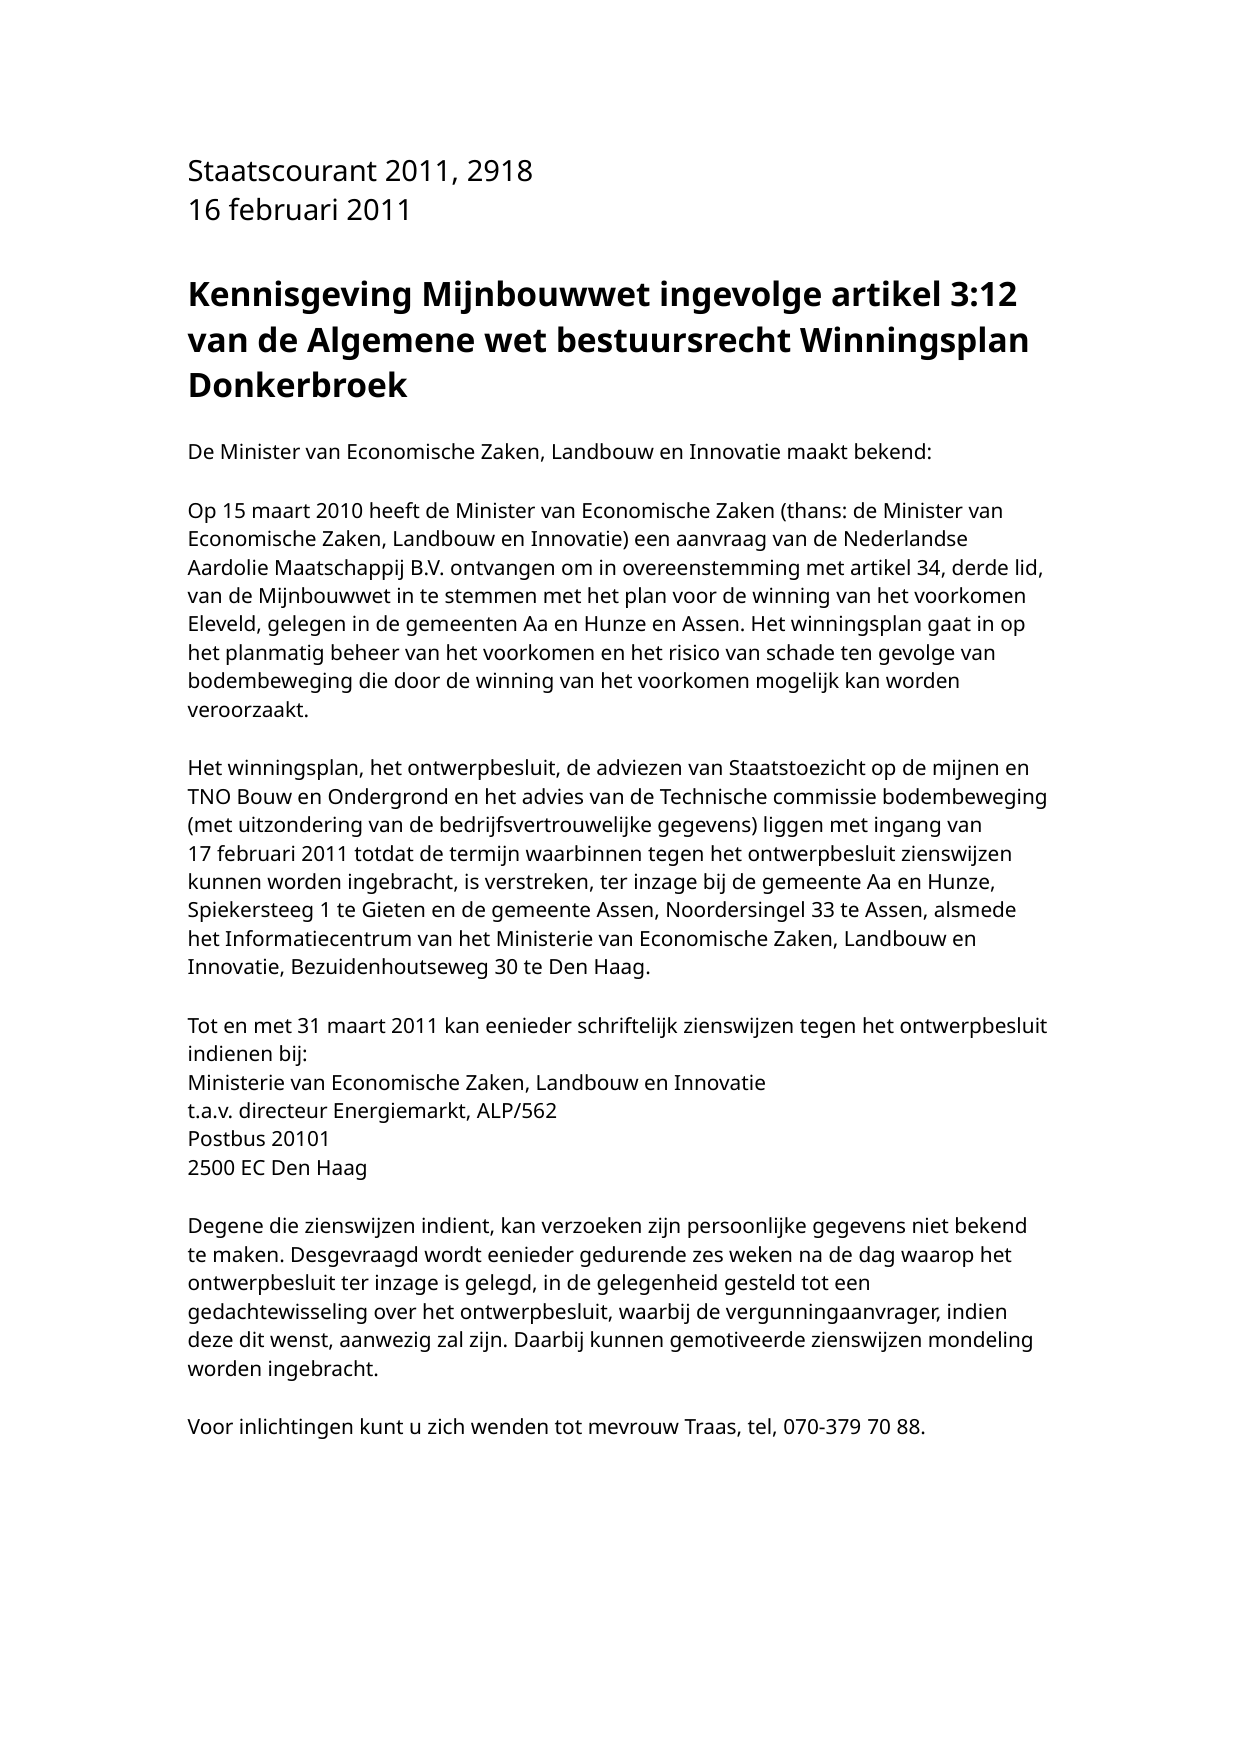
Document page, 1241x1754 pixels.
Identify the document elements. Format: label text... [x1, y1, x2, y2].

text Postbus 20101 [187, 1124, 1053, 1153]
text Staatscourant 2011, 2918 [187, 150, 1053, 190]
text 2500 EC Den Haag [187, 1153, 1053, 1181]
text Ministerie van Economische Zaken, Landbouw en Innovatie [187, 1068, 1053, 1096]
text De Minister van Economische Zaken, Landbouw en Innovatie maakt bekend: [187, 437, 1053, 466]
text Op 15 maart 2010 heeft de Minister van Economische Zaken (thans: de Minister van Economische Zaken, Landbouw en Innovatie) een aanvraag van de Nederlandse Aardolie Maatschappij B.V. ontvangen om in overeenstemming met artikel 34, derde lid, van de Mijnbouwwet in te stemmen met het plan voor de winning van het voorkomen Eleveld, gelegen in de gemeenten Aa en Hunze en Assen. Het winningsplan gaat in op het planmatig beheer van het voorkomen en het risico van schade ten gevolge van bodembeweging die door de winning van het voorkomen mogelijk kan worden veroorzaakt. [187, 496, 1053, 723]
text Degene die zienswijzen indient, kan verzoeken zijn persoonlijke gegevens niet bekend te maken. Desgevraagd wordt eenieder gedurende zes weken na de dag waarop het ontwerpbesluit ter inzage is gelegd, in de gelegenheid gesteld tot een gedachtewisseling over het ontwerpbesluit, waarbij de vergunningaanvrager, indien deze dit wenst, aanwezig zal zijn. Daarbij kunnen gemotiveerde zienswijzen mondeling worden ingebracht. [187, 1211, 1053, 1382]
text 16 februari 2011 [187, 190, 1053, 229]
text Het winningsplan, het ontwerpbesluit, de adviezen van Staatstoezicht op de mijnen en TNO Bouw en Ondergrond en het advies van de Technische commissie bodembeweging (met uitzondering van de bedrijfsvertrouwelijke gegevens) liggen met ingang van 17 februari 2011 totdat de termijn waarbinnen tegen het ontwerpbesluit zienswijzen kunnen worden ingebracht, is verstreken, ter inzage bij de gemeente Aa en Hunze, Spiekersteeg 1 te Gieten en de gemeente Assen, Noordersingel 33 te Assen, alsmede het Informatiecentrum van het Ministerie van Economische Zaken, Landbouw en Innovatie, Bezuidenhoutseweg 30 te Den Haag. [187, 753, 1053, 981]
subtitle Kennisgeving Mijnbouwwet ingevolge artikel 3:12 van de Algemene wet bestuursrecht Winningsplan Donkerbroek [187, 271, 1053, 407]
text Voor inlichtingen kunt u zich wenden tot mevrouw Traas, tel, 070-379 70 88. [187, 1412, 1053, 1441]
text Tot en met 31 maart 2011 kan eenieder schriftelijk zienswijzen tegen het ontwerpbesluit indienen bij: [187, 1011, 1053, 1068]
text t.a.v. directeur Energiemarkt, ALP/562 [187, 1096, 1053, 1124]
